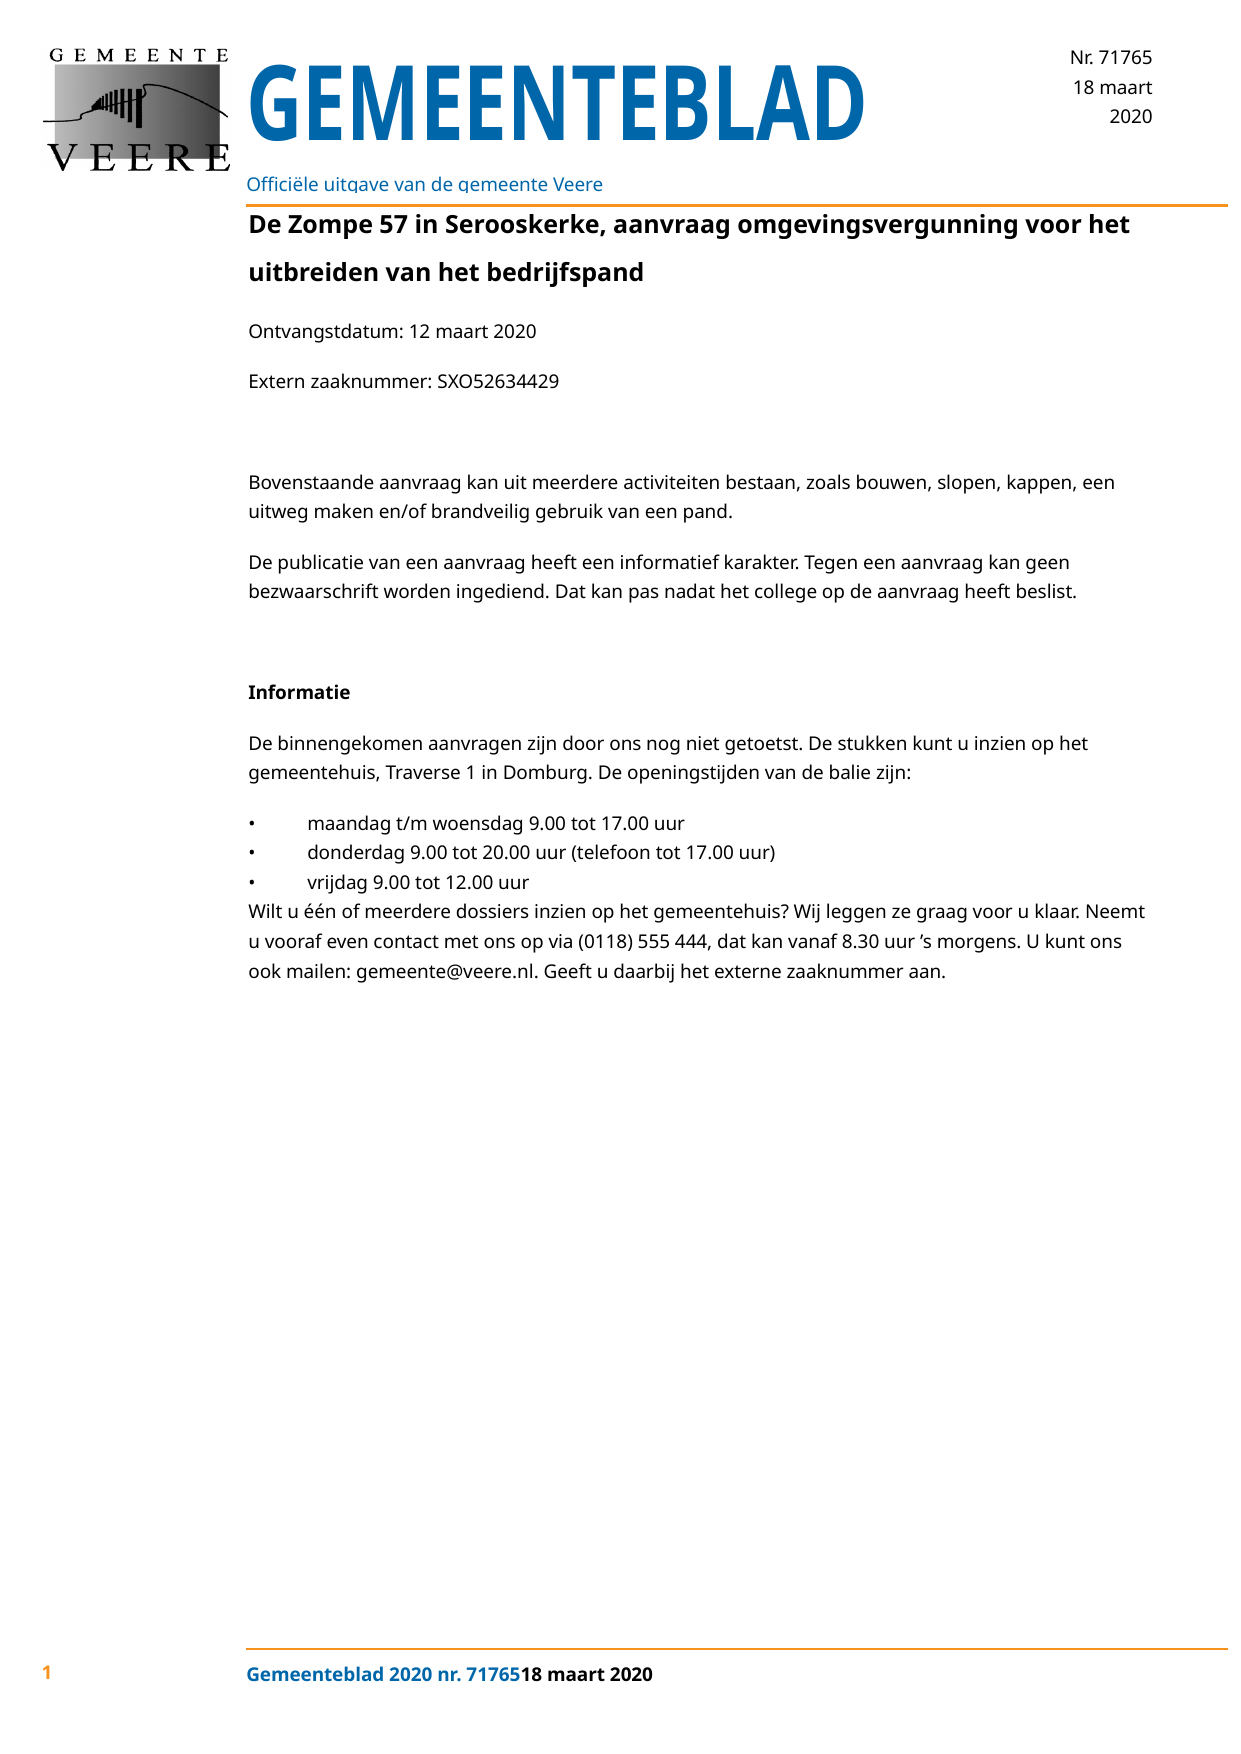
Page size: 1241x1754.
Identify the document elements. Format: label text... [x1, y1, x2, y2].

list donderdag 9.00 tot 20.00 uur (telefoon tot 17.00 uur) [248, 839, 1152, 865]
text Ontvangstdatum: 12 maart 2020 [248, 318, 1152, 344]
text Wilt u één of meerdere dossiers inzien op het gemeentehuis? Wij leggen ze graag voor u klaar. Neemt u vooraf even contact met ons op via (0118) 555 444, dat kan vanaf 8.30 uur ’s morgens. U kunt ons ook mailen: gemeente@veere.nl. Geeft u daarbij het externe zaaknummer aan. [248, 899, 1152, 984]
list maandag t/m woensdag 9.00 tot 17.00 uur [248, 810, 1152, 836]
text De binnengekomen aanvragen zijn door ons nog niet getoetst. De stukken kunt u inzien op het gemeentehuis, Traverse 1 in Domburg. De openingstijden van de balie zijn: [248, 730, 1152, 785]
text Extern zaaknummer: SXO52634429 [248, 368, 1152, 394]
text Bovenstaande aanvraag kan uit meerdere activiteiten bestaan, zoals bouwen, slopen, kappen, een uitweg maken en/of brandveilig gebruik van een pand. [248, 469, 1152, 524]
picture [41, 47, 231, 172]
list vrijdag 9.00 tot 12.00 uur [248, 869, 1152, 895]
text Informatie [248, 679, 1152, 705]
text De Zompe 57 in Serooskerke, aanvraag omgevingsvergunning voor het uitbreiden van het bedrijfspand [248, 207, 1152, 288]
text De publicatie van een aanvraag heeft een informatief karakter. Tegen een aanvraag kan geen bezwaarschrift worden ingediend. Dat kan pas nadat het college op de aanvraag heeft beslist. [248, 549, 1152, 604]
